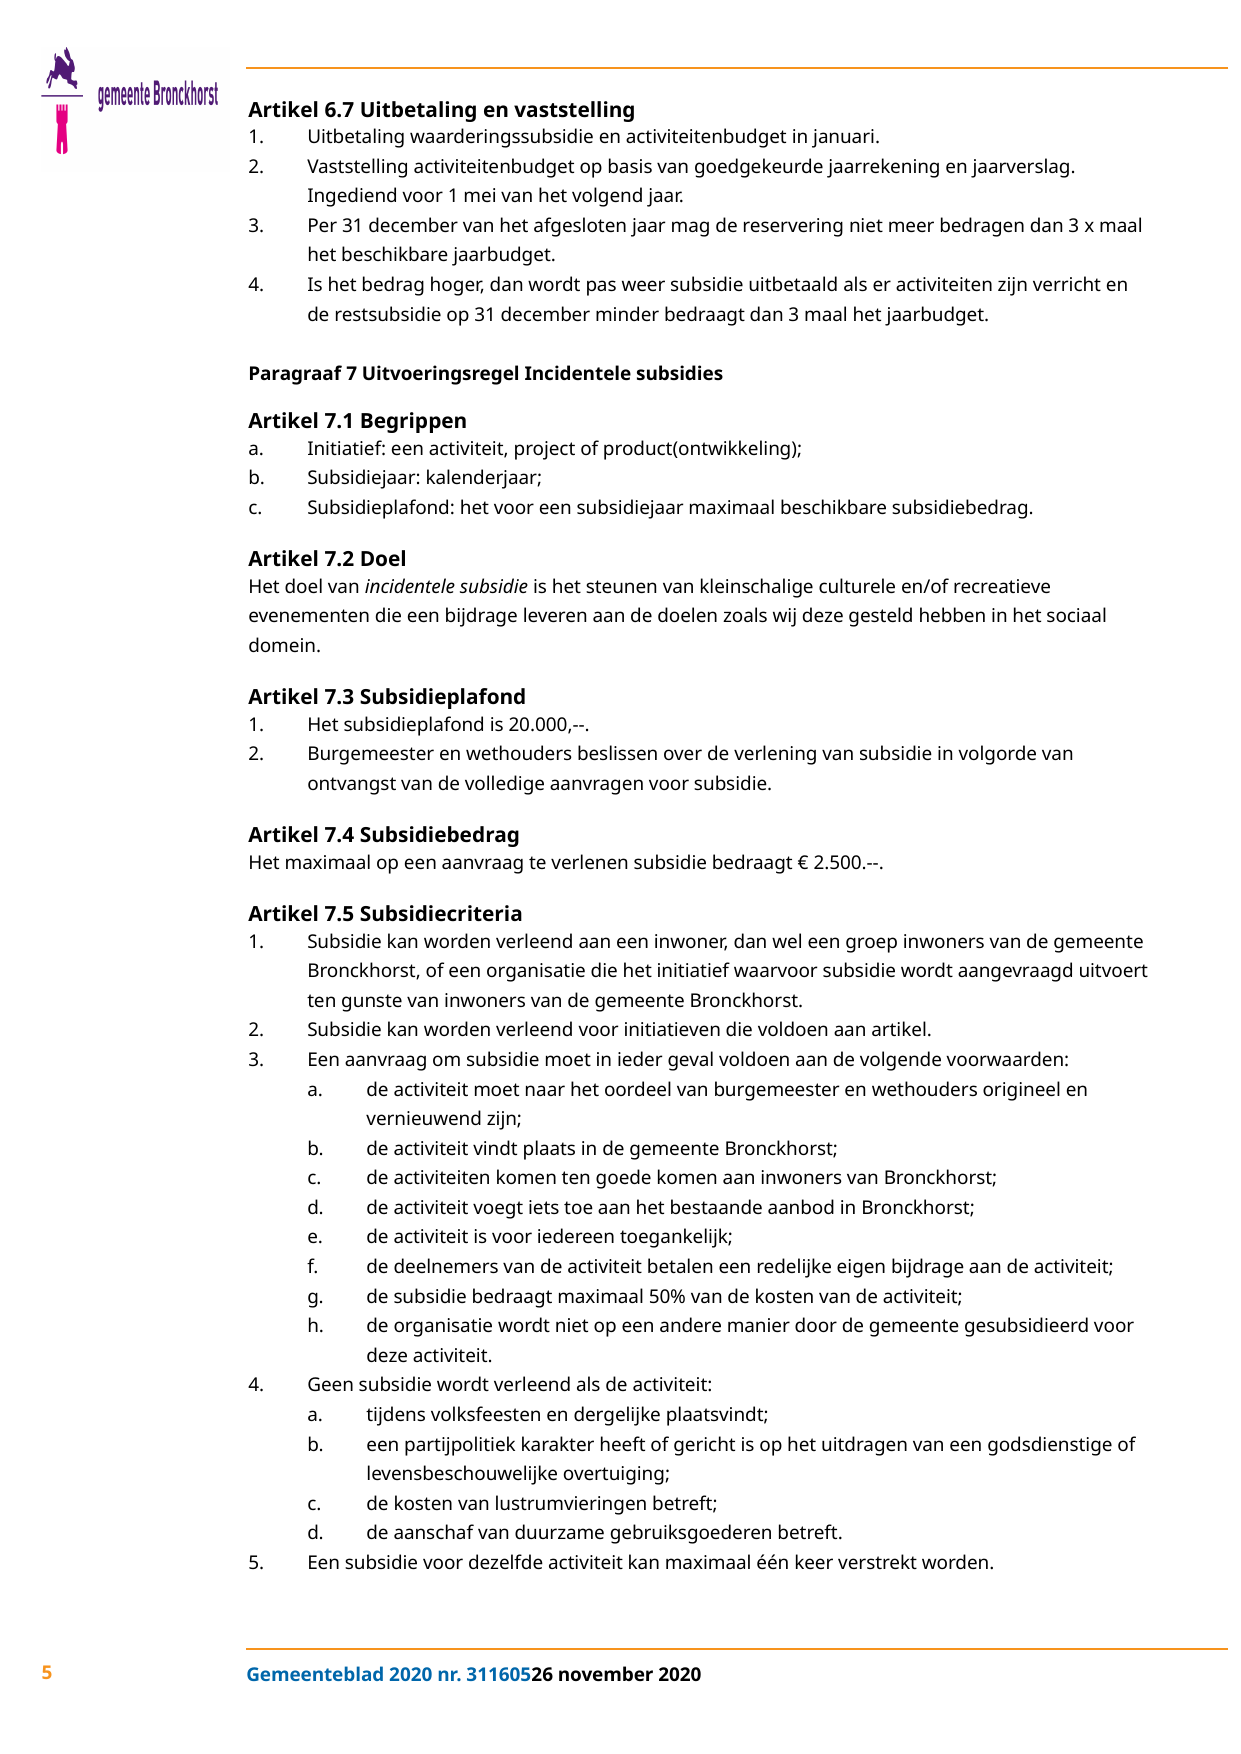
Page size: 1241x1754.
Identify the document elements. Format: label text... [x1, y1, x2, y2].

list Subsidie kan worden verleend voor initiatieven die voldoen aan artikel. [248, 1017, 1152, 1042]
list Per 31 december van het afgesloten jaar mag de reservering niet meer bedragen dan 3 x maal het beschikbare jaarbudget. [248, 212, 1152, 267]
text Artikel 7.2 Doel [248, 544, 1152, 573]
list de activiteiten komen ten goede komen aan inwoners van Bronckhorst; [307, 1164, 1152, 1190]
list Vaststelling activiteitenbudget op basis van goedgekeurde jaarrekening en jaarverslag. Ingediend voor 1 mei van het volgend jaar. [248, 153, 1152, 208]
list de activiteit is voor iedereen toegankelijk; [307, 1224, 1152, 1249]
list de aanschaf van duurzame gebruiksgoederen betreft. [307, 1519, 1152, 1545]
list Subsidie kan worden verleend aan een inwoner, dan wel een groep inwoners van de gemeente Bronckhorst, of een organisatie die het initiatief waarvoor subsidie wordt aangevraagd uitvoert ten gunste van inwoners van de gemeente Bronckhorst. [248, 928, 1152, 1013]
list Subsidieplafond: het voor een subsidiejaar maximaal beschikbare subsidiebedrag. [248, 494, 1152, 520]
text Artikel 6.7 Uitbetaling en vaststelling [248, 95, 1152, 123]
picture [41, 47, 231, 172]
list de deelnemers van de activiteit betalen een redelijke eigen bijdrage aan de activiteit; [307, 1253, 1152, 1279]
list Initiatief: een activiteit, project of product(ontwikkeling); [248, 435, 1152, 461]
text Artikel 7.4 Subsidiebedrag [248, 821, 1152, 849]
list Burgemeester en wethouders beslissen over de verlening van subsidie in volgorde van ontvangst van de volledige aanvragen voor subsidie. [248, 741, 1152, 796]
text Artikel 7.5 Subsidiecriteria [248, 899, 1152, 928]
list Een subsidie voor dezelfde activiteit kan maximaal één keer verstrekt worden. [248, 1549, 1152, 1575]
list Geen subsidie wordt verleend als de activiteit: [248, 1372, 1152, 1397]
list de activiteit vindt plaats in de gemeente Bronckhorst; [307, 1135, 1152, 1161]
list de activiteit voegt iets toe aan het bestaande aanbod in Bronckhorst; [307, 1194, 1152, 1220]
text Artikel 7.1 Begrippen [248, 406, 1152, 435]
list de subsidie bedraagt maximaal 50% van de kosten van de activiteit; [307, 1283, 1152, 1308]
list de activiteit moet naar het oordeel van burgemeester en wethouders origineel en vernieuwend zijn; [307, 1076, 1152, 1131]
list Het subsidieplafond is 20.000,--. [248, 711, 1152, 737]
text Paragraaf 7 Uitvoeringsregel Incidentele subsidies [248, 360, 1152, 386]
list Een aanvraag om subsidie moet in ieder geval voldoen aan de volgende voorwaarden: [248, 1046, 1152, 1072]
text Artikel 7.3 Subsidieplafond [248, 682, 1152, 711]
list de organisatie wordt niet op een andere manier door de gemeente gesubsidieerd voor deze activiteit. [307, 1312, 1152, 1368]
list de kosten van lustrumvieringen betreft; [307, 1490, 1152, 1516]
list Uitbetaling waarderingssubsidie en activiteitenbudget in januari. [248, 123, 1152, 149]
list tijdens volksfeesten en dergelijke plaatsvindt; [307, 1401, 1152, 1427]
text Het doel van incidentele subsidie is het steunen van kleinschalige culturele en/of recreatieve evenementen die een bijdrage leveren aan de doelen zoals wij deze gesteld hebben in het sociaal domein. [248, 573, 1152, 658]
list een partijpolitiek karakter heeft of gericht is op het uitdragen van een godsdienstige of levensbeschouwelijke overtuiging; [307, 1431, 1152, 1486]
text Het maximaal op een aanvraag te verlenen subsidie bedraagt € 2.500.--. [248, 849, 1152, 875]
list Subsidiejaar: kalenderjaar; [248, 464, 1152, 490]
list Is het bedrag hoger, dan wordt pas weer subsidie uitbetaald als er activiteiten zijn verricht en de restsubsidie op 31 december minder bedraagt dan 3 maal het jaarbudget. [248, 271, 1152, 326]
